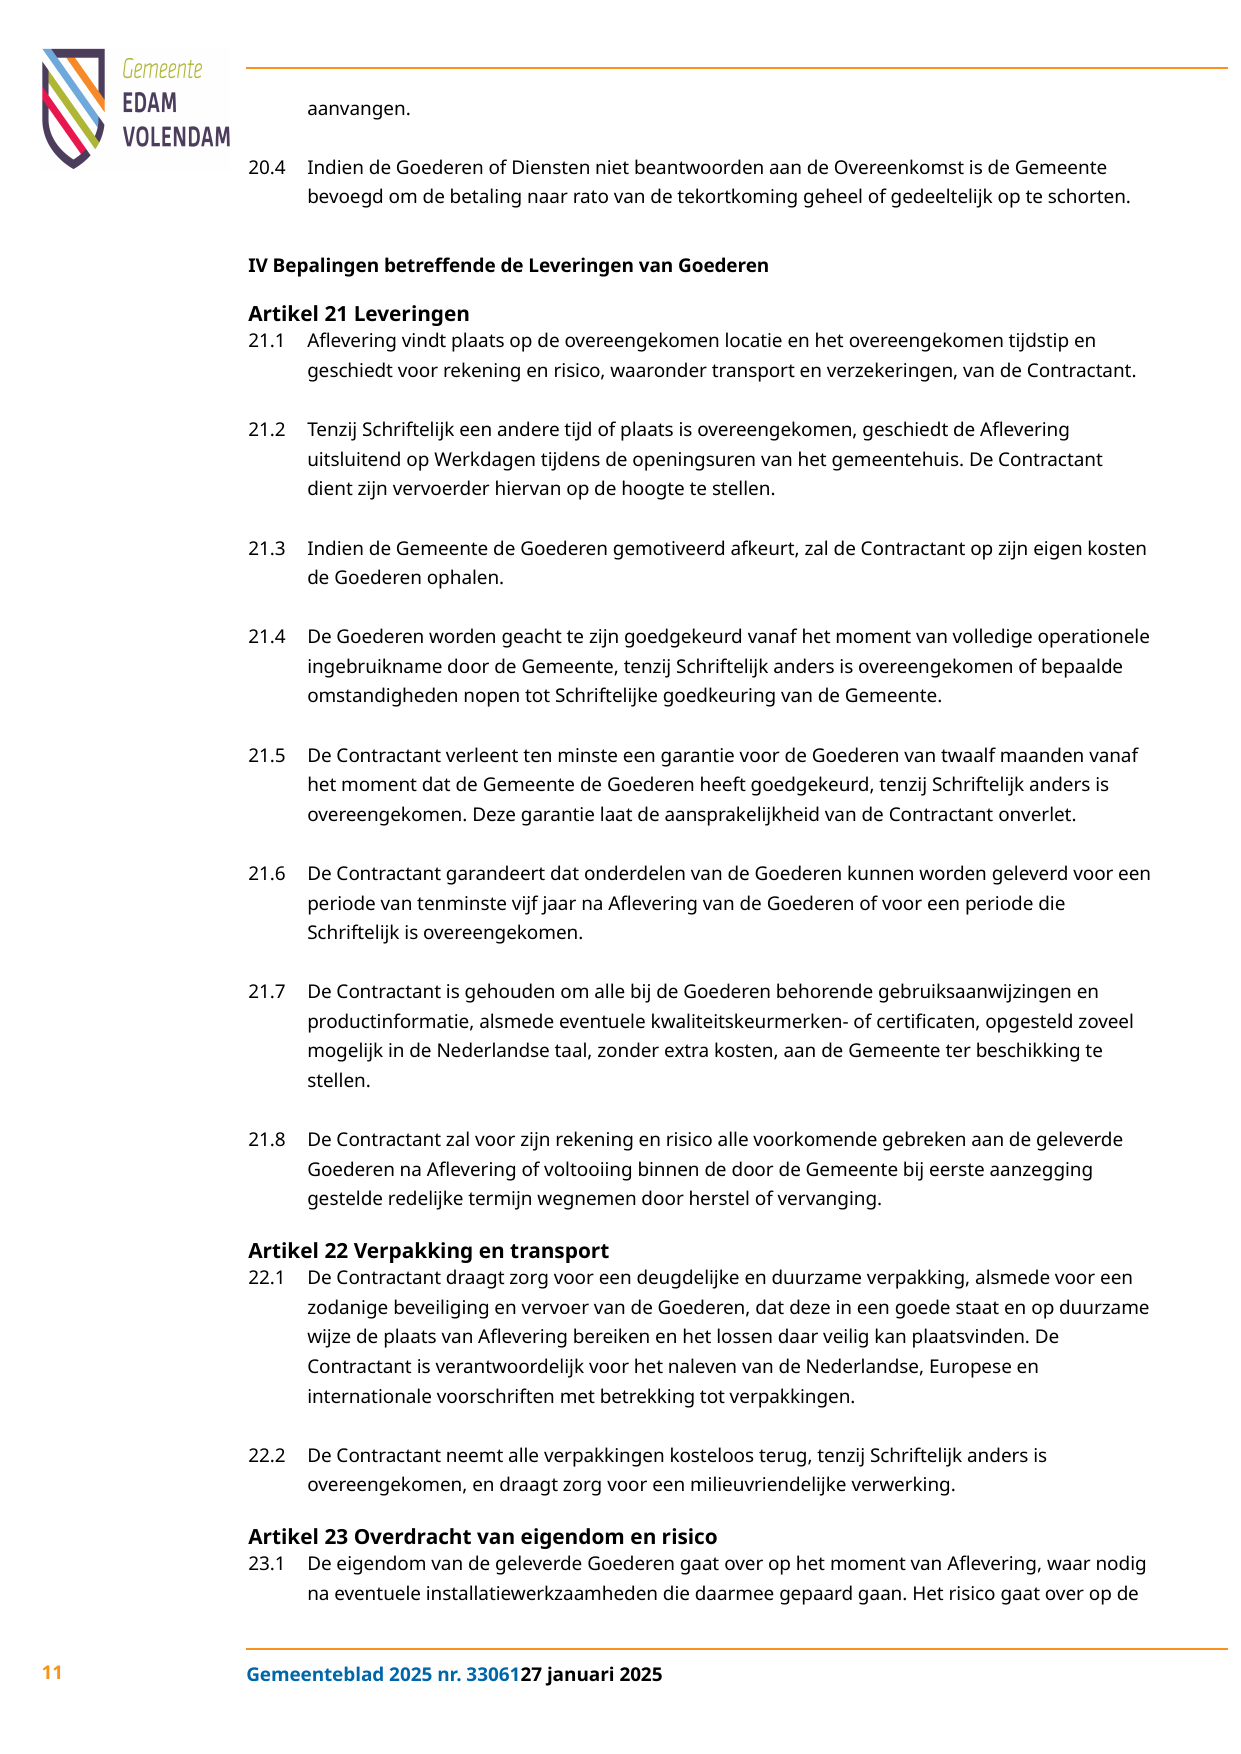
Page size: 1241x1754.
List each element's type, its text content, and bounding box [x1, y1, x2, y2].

list Aflevering vindt plaats op de overeengekomen locatie en het overeengekomen tijdstip en geschiedt voor rekening en risico, waaronder transport en verzekeringen, van de Contractant. [248, 328, 1152, 383]
list De Contractant is gehouden om alle bij de Goederen behorende gebruiksaanwijzingen en productinformatie, alsmede eventuele kwaliteitskeurmerken- of certificaten, opgesteld zoveel mogelijk in de Nederlandse taal, zonder extra kosten, aan de Gemeente ter beschikking te stellen. [248, 978, 1152, 1093]
list De Contractant neemt alle verpakkingen kosteloos terug, tenzij Schriftelijk anders is overeengekomen, en draagt zorg voor een milieuvriendelijke verwerking. [248, 1442, 1152, 1497]
list aanvangen. [248, 95, 1152, 121]
list De Goederen worden geacht te zijn goedgekeurd vanaf het moment van volledige operationele ingebruikname door de Gemeente, tenzij Schriftelijk anders is overeengekomen of bepaalde omstandigheden nopen tot Schriftelijke goedkeuring van de Gemeente. [248, 623, 1152, 708]
list De Contractant zal voor zijn rekening en risico alle voorkomende gebreken aan de geleverde Goederen na Aflevering of voltooiing binnen de door de Gemeente bij eerste aanzegging gestelde redelijke termijn wegnemen door herstel of vervanging. [248, 1126, 1152, 1211]
text Artikel 21 Leveringen [248, 299, 1152, 328]
list De eigendom van de geleverde Goederen gaat over op het moment van Aflevering, waar nodig na eventuele installatiewerkzaamheden die daarmee gepaard gaan. Het risico gaat over op de [248, 1550, 1152, 1606]
text IV Bepalingen betreffende de Leveringen van Goederen [248, 250, 1152, 278]
picture [41, 47, 231, 172]
list Tenzij Schriftelijk een andere tijd of plaats is overeengekomen, geschiedt de Aflevering uitsluitend op Werkdagen tijdens de openingsuren van het gemeentehuis. De Contractant dient zijn vervoerder hiervan op de hoogte te stellen. [248, 416, 1152, 501]
list De Contractant draagt zorg voor een deugdelijke en duurzame verpakking, alsmede voor een zodanige beveiliging en vervoer van de Goederen, dat deze in een goede staat en op duurzame wijze de plaats van Aflevering bereiken en het lossen daar veilig kan plaatsvinden. De Contractant is verantwoordelijk voor het naleven van de Nederlandse, Europese en internationale voorschriften met betrekking tot verpakkingen. [248, 1264, 1152, 1408]
text Artikel 22 Verpakking en transport [248, 1236, 1152, 1264]
list De Contractant verleent ten minste een garantie voor de Goederen van twaalf maanden vanaf het moment dat de Gemeente de Goederen heeft goedgekeurd, tenzij Schriftelijk anders is overeengekomen. Deze garantie laat de aansprakelijkheid van de Contractant onverlet. [248, 742, 1152, 827]
list De Contractant garandeert dat onderdelen van de Goederen kunnen worden geleverd voor een periode van tenminste vijf jaar na Aflevering van de Goederen of voor een periode die Schriftelijk is overeengekomen. [248, 860, 1152, 945]
list Indien de Goederen of Diensten niet beantwoorden aan de Overeenkomst is de Gemeente bevoegd om de betaling naar rato van de tekortkoming geheel of gedeeltelijk op te schorten. [248, 154, 1152, 209]
text Artikel 23 Overdracht van eigendom en risico [248, 1522, 1152, 1550]
list Indien de Gemeente de Goederen gemotiveerd afkeurt, zal de Contractant op zijn eigen kosten de Goederen ophalen. [248, 535, 1152, 590]
